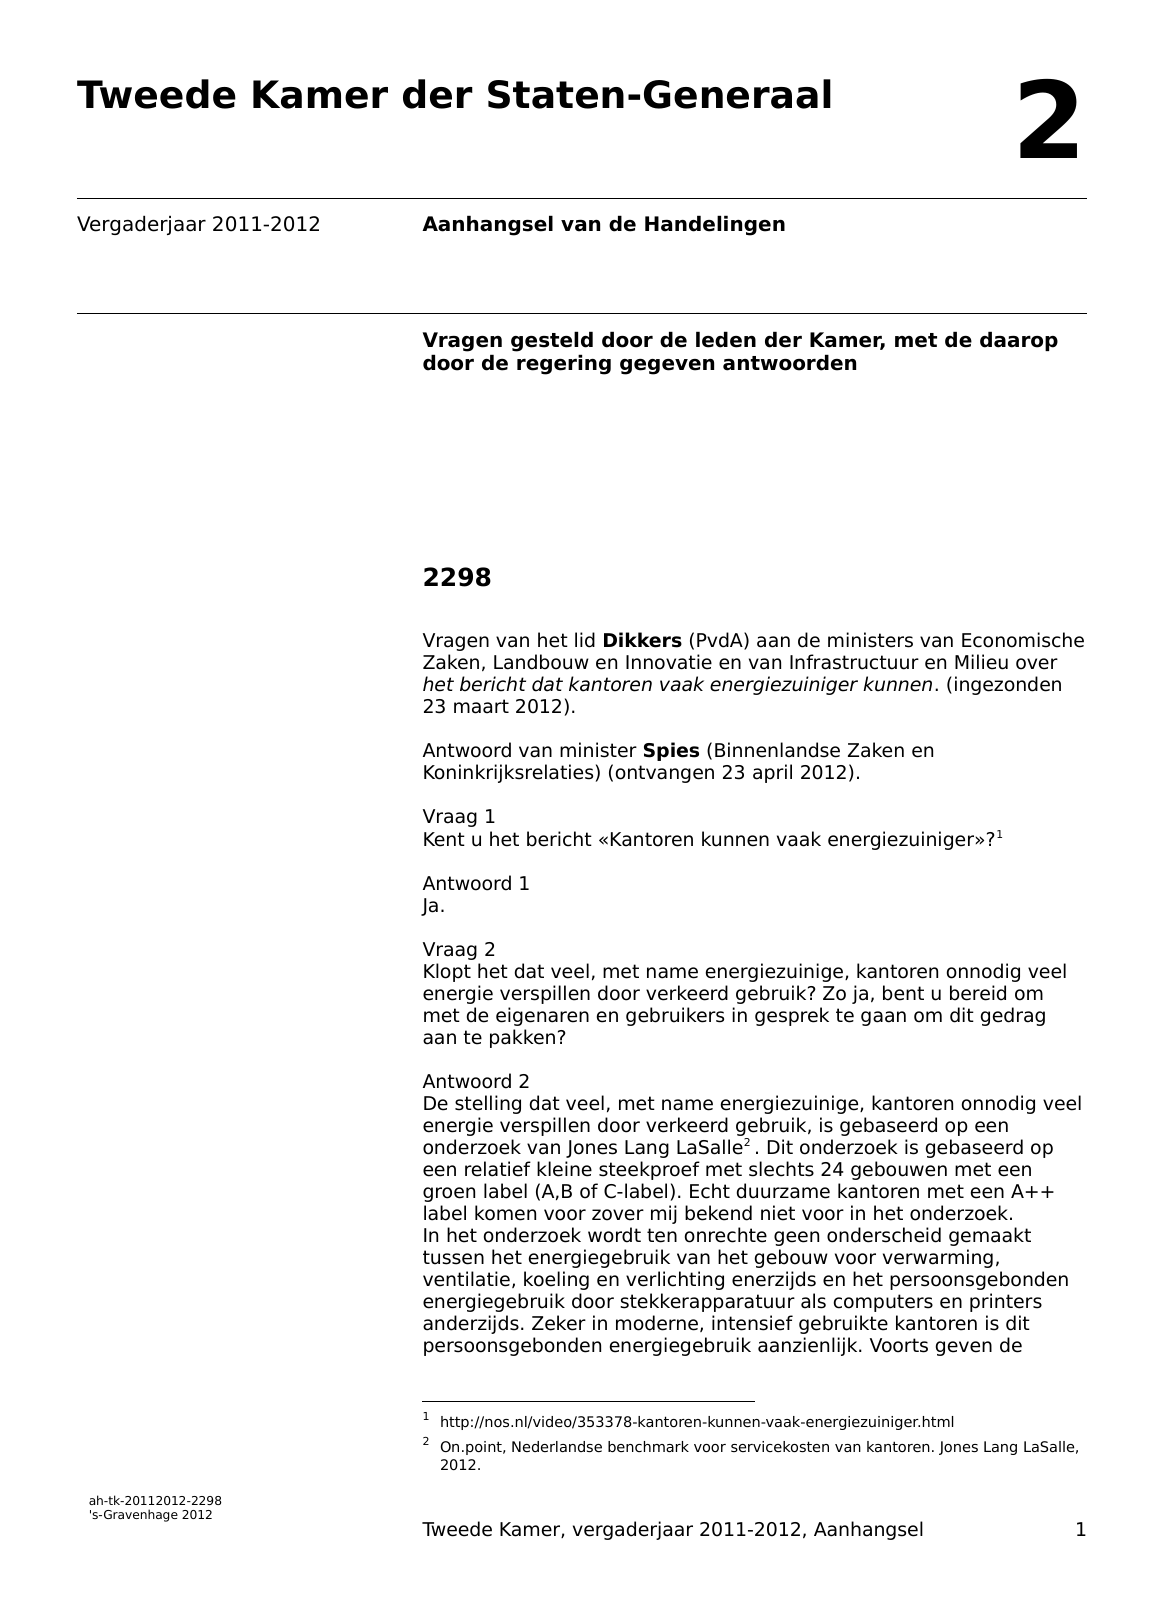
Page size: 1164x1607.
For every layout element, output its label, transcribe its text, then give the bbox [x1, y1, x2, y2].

text 2298 [422, 563, 1087, 592]
text Klopt het dat veel, met name energiezuinige, kantoren onnodig veel energie verspillen door verkeerd gebruik? Zo ja, bent u bereid om met de eigenaren en gebruikers in gesprek te gaan om dit gedrag aan te pakken? [422, 961, 1087, 1049]
text Vraag 2 [422, 939, 1087, 961]
text 's-Gravenhage 2012 [88, 1508, 323, 1522]
table_cell Vergaderjaar 2011-2012 [77, 199, 422, 313]
text On.point, Nederlandse benchmark voor servicekosten van kantoren. Jones Lang LaSalle, 2012. [422, 1435, 1087, 1474]
table_header Tweede Kamer der Staten-Generaal [77, 59, 886, 198]
text De stelling dat veel, met name energiezuinige, kantoren onnodig veel energie verspillen door verkeerd gebruik, is gebaseerd op een onderzoek van Jones Lang LaSalle. Dit onderzoek is gebaseerd op een relatief kleine steekproef met slechts 24 gebouwen met een groen label (A,B of C-label). Echt duurzame kantoren met een A++ label komen voor zover mij bekend niet voor in het onderzoek. [422, 1093, 1087, 1225]
text Antwoord 1 [422, 873, 1087, 894]
table_cell [77, 314, 422, 375]
text Antwoord van minister Spies (Binnenlandse Zaken en Koninkrijksrelaties) (ontvangen 23 april 2012). [422, 740, 1087, 784]
text Vragen van het lid Dikkers (PvdA) aan de ministers van Economische Zaken, Landbouw en Innovatie en van Infrastructuur en Milieu over het bericht dat kantoren vaak energiezuiniger kunnen. (ingezonden 23 maart 2012). [422, 630, 1087, 718]
text Kent u het bericht «Kantoren kunnen vaak energiezuiniger»? [422, 828, 1087, 850]
text In het onderzoek wordt ten onrechte geen onderscheid gemaakt tussen het energiegebruik van het gebouw voor verwarming, ventilatie, koeling en verlichting enerzijds en het persoonsgebonden energiegebruik door stekkerapparatuur als computers en printers anderzijds. Zeker in moderne, intensief gebruikte kantoren is dit persoonsgebonden energiegebruik aanzienlijk. Voorts geven de [422, 1225, 1087, 1357]
text Antwoord 2 [422, 1071, 1087, 1093]
text ah-tk-20112012-2298 [88, 1494, 323, 1508]
text Ja. [422, 894, 1087, 917]
table_header 2 [886, 59, 1087, 198]
text Vraag 1 [422, 806, 1087, 828]
table_cell Vragen gesteld door de leden der Kamer, met de daarop door de regering gegeven antwoorden [422, 314, 1087, 375]
table_cell Aanhangsel van de Handelingen [422, 199, 1087, 313]
text http://nos.nl/video/353378-kantoren-kunnen-vaak-energiezuiniger.html [422, 1410, 1087, 1432]
